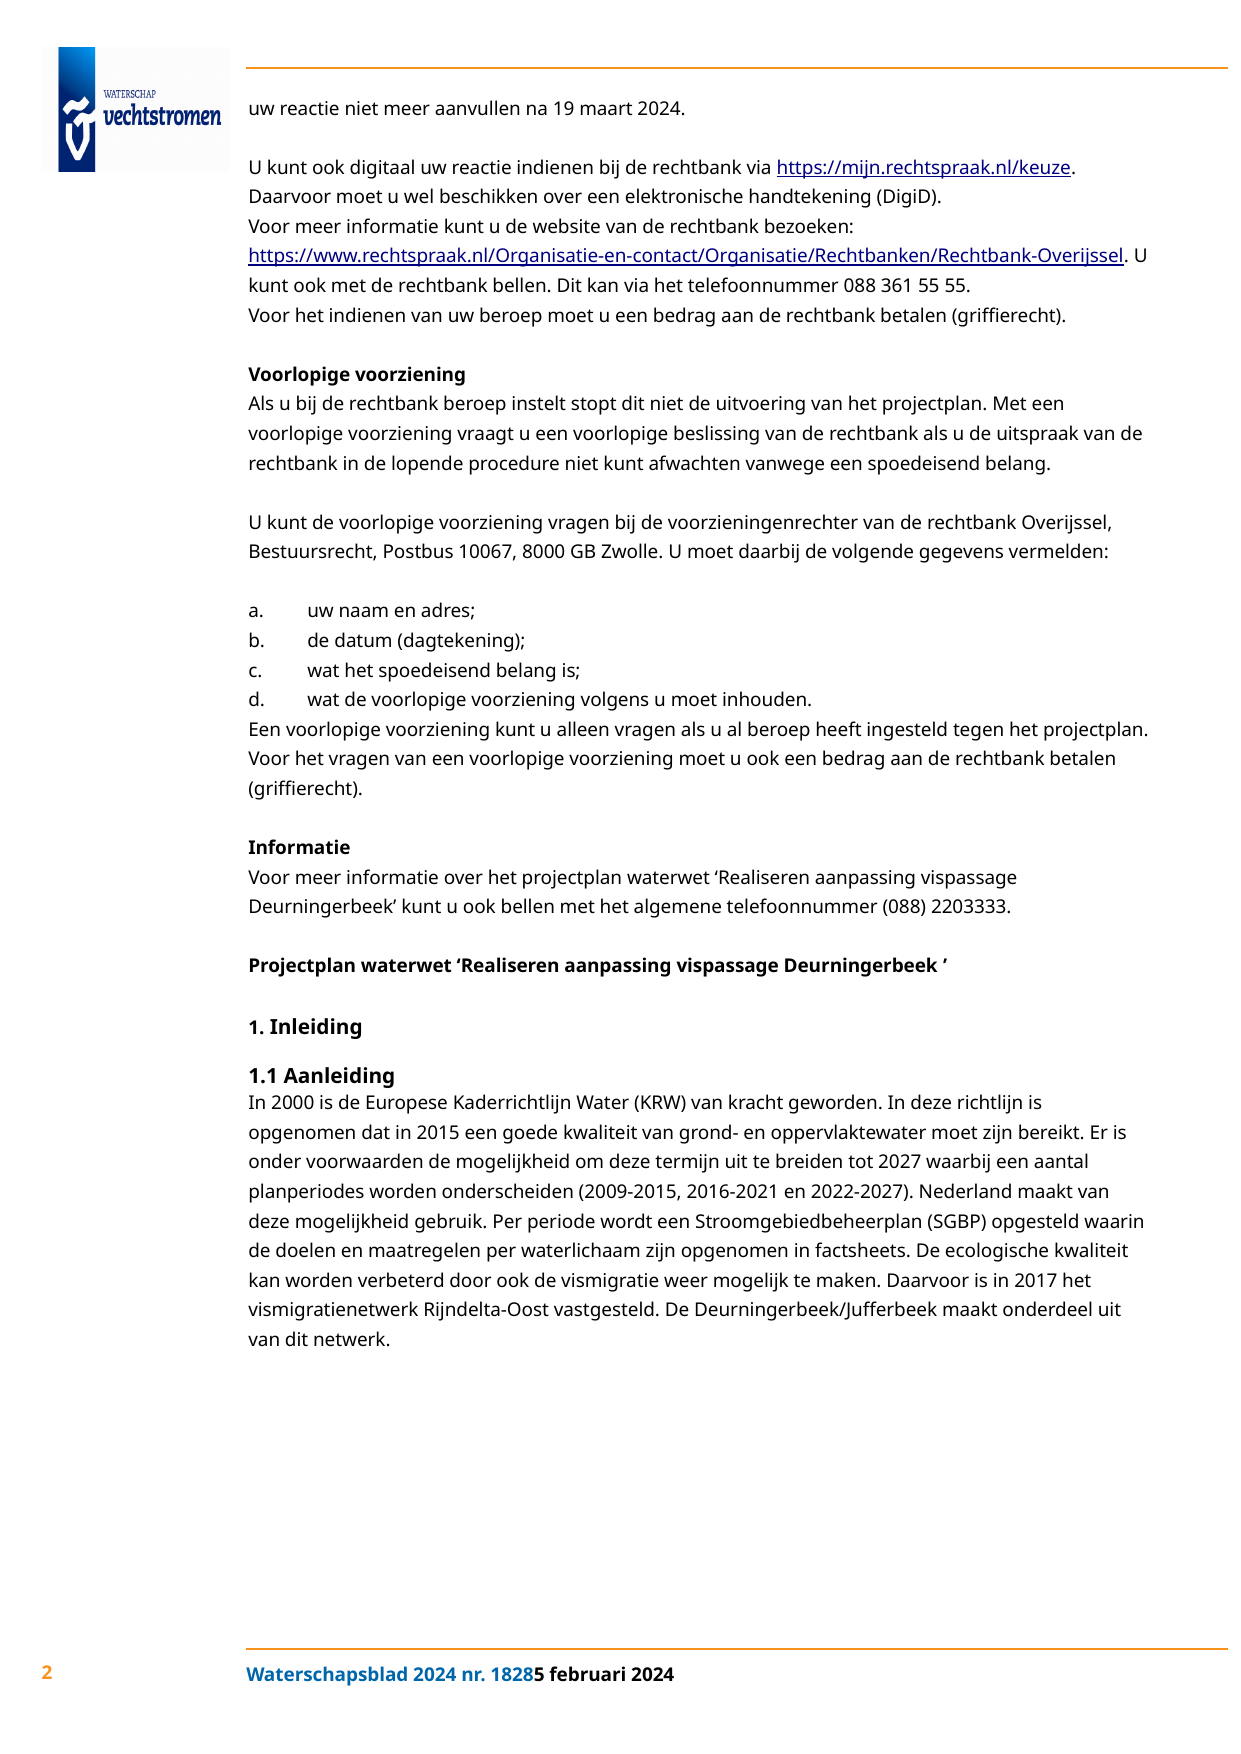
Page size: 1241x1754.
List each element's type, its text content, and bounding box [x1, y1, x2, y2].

list wat het spoedeisend belang is; [248, 657, 1152, 683]
text Voor meer informatie over het projectplan waterwet ‘Realiseren aanpassing vispassage Deurningerbeek’ kunt u ook bellen met het algemene telefoonnummer (088) 2203333. [248, 864, 1152, 919]
list de datum (dagtekening); [248, 627, 1152, 653]
picture [41, 47, 231, 172]
text 1.1 Aanleiding [248, 1061, 1152, 1089]
text Als u bij de rechtbank beroep instelt stopt dit niet de uitvoering van het projectplan. Met een voorlopige voorziening vraagt u een voorlopige beslissing van de rechtbank als u de uitspraak van de rechtbank in de lopende procedure niet kunt afwachten vanwege een spoedeisend belang. [248, 391, 1152, 476]
text Voorlopige voorziening [248, 361, 1152, 387]
text In 2000 is de Europese Kaderrichtlijn Water (KRW) van kracht geworden. In deze richtlijn is opgenomen dat in 2015 een goede kwaliteit van grond- en oppervlaktewater moet zijn bereikt. Er is onder voorwaarden de mogelijkheid om deze termijn uit te breiden tot 2027 waarbij een aantal planperiodes worden onderscheiden (2009-2015, 2016-2021 en 2022-2027). Nederland maakt van deze mogelijkheid gebruik. Per periode wordt een Stroomgebiedbeheerplan (SGBP) opgesteld waarin de doelen en maatregelen per waterlichaam zijn opgenomen in factsheets. De ecologische kwaliteit kan worden verbeterd door ook de vismigratie weer mogelijk te maken. Daarvoor is in 2017 het vismigratienetwerk Rijndelta-Oost vastgesteld. De Deurningerbeek/Jufferbeek maakt onderdeel uit van dit netwerk. [248, 1089, 1152, 1352]
list uw naam en adres; [248, 598, 1152, 623]
text Een voorlopige voorziening kunt u alleen vragen als u al beroep heeft ingesteld tegen het projectplan. [248, 716, 1152, 742]
list wat de voorlopige voorziening volgens u moet inhouden. [248, 686, 1152, 712]
text 1. Inleiding [248, 1012, 1152, 1040]
text Voor het indienen van uw beroep moet u een bedrag aan de rechtbank betalen (griffierecht). [248, 302, 1152, 328]
text Informatie [248, 834, 1152, 860]
text Voor het vragen van een voorlopige voorziening moet u ook een bedrag aan de rechtbank betalen (griffierecht). [248, 746, 1152, 801]
text Projectplan waterwet ‘Realiseren aanpassing vispassage Deurningerbeek ’ [248, 953, 1152, 978]
text uw reactie niet meer aanvullen na 19 maart 2024. [248, 95, 1152, 121]
text U kunt de voorlopige voorziening vragen bij de voorzieningenrechter van de rechtbank Overijssel, Bestuursrecht, Postbus 10067, 8000 GB Zwolle. U moet daarbij de volgende gegevens vermelden: [248, 509, 1152, 564]
text U kunt ook digitaal uw reactie indienen bij de rechtbank via https://mijn.rechtspraak.nl/keuze. Daarvoor moet u wel beschikken over een elektronische handtekening (DigiD). [248, 154, 1152, 209]
text Voor meer informatie kunt u de website van de rechtbank bezoeken: https://www.rechtspraak.nl/Organisatie-en-contact/Organisatie/Rechtbanken/Rechtbank-Overijssel. U kunt ook met de rechtbank bellen. Dit kan via het telefoonnummer 088 361 55 55. [248, 213, 1152, 298]
